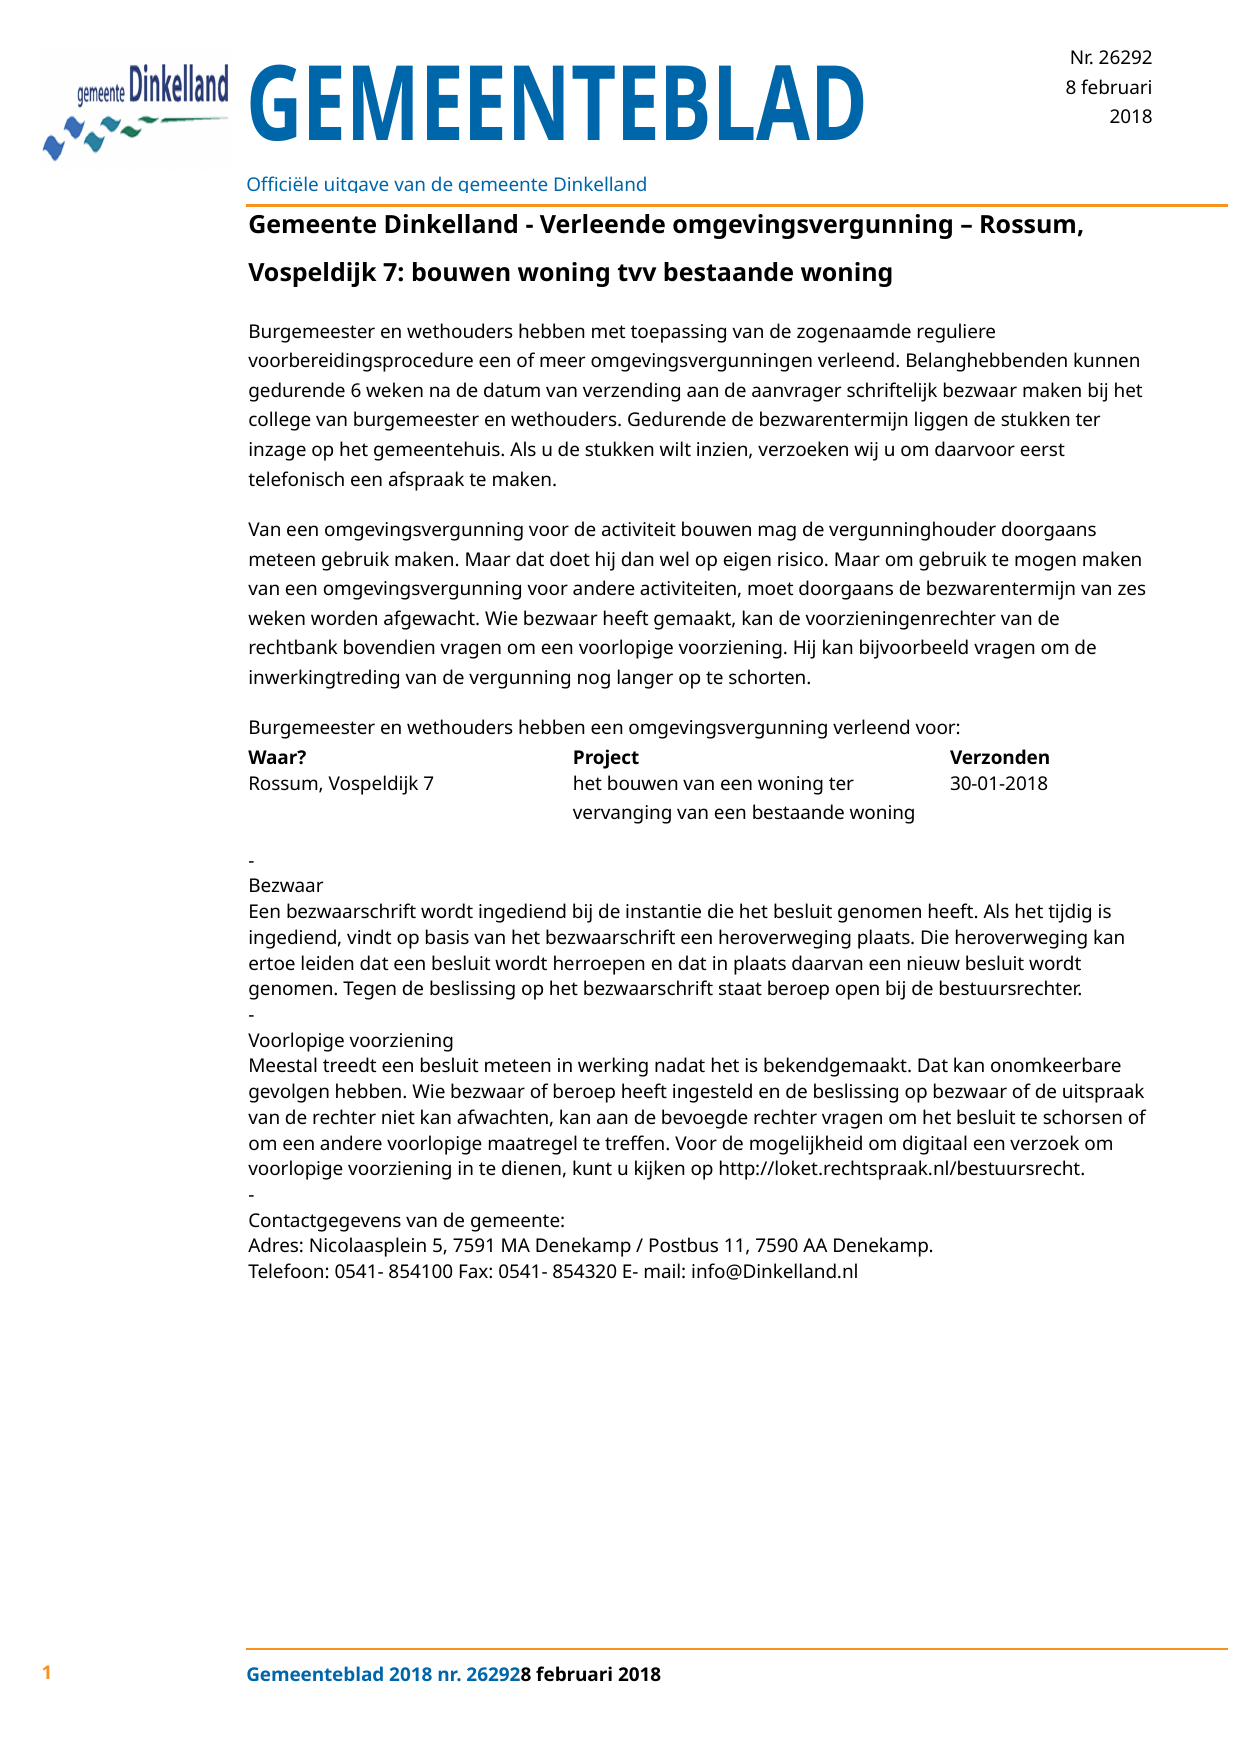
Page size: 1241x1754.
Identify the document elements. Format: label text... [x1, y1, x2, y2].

text - [248, 1181, 1152, 1207]
table_cell Rossum, Vospeldijk 7 [248, 770, 573, 825]
text Van een omgevingsvergunning voor de activiteit bouwen mag de vergunninghouder doorgaans meteen gebruik maken. Maar dat doet hij dan wel op eigen risico. Maar om gebruik te mogen maken van een omgevingsvergunning voor andere activiteiten, moet doorgaans de bezwarentermijn van zes weken worden afgewacht. Wie bezwaar heeft gemaakt, kan de voorzieningenrechter van de rechtbank bovendien vragen om een voorlopige voorziening. Hij kan bijvoorbeeld vragen om de inwerkingtreding van de vergunning nog langer op te schorten. [248, 516, 1152, 690]
text Burgemeester en wethouders hebben een omgevingsvergunning verleend voor: [248, 714, 1152, 740]
table_cell het bouwen van een woning ter vervanging van een bestaande woning [573, 770, 950, 825]
text - [248, 847, 1152, 872]
text Gemeente Dinkelland - Verleende omgevingsvergunning – Rossum, Vospeldijk 7: bouwen woning tvv bestaande woning [248, 207, 1152, 288]
text Burgemeester en wethouders hebben met toepassing van de zogenaamde reguliere voorbereidingsprocedure een of meer omgevingsvergunningen verleend. Belanghebbenden kunnen gedurende 6 weken na de datum van verzending aan de aanvrager schriftelijk bezwaar maken bij het college van burgemeester en wethouders. Gedurende de bezwarentermijn liggen de stukken ter inzage op het gemeentehuis. Als u de stukken wilt inzien, verzoeken wij u om daarvoor eerst telefonisch een afspraak te maken. [248, 318, 1152, 492]
table_cell 30-01-2018 [950, 770, 1152, 825]
text Voorlopige voorziening [248, 1027, 1152, 1053]
table_header Project [573, 744, 950, 770]
table_header Verzonden [950, 744, 1152, 770]
picture [41, 47, 231, 172]
text Adres: Nicolaasplein 5, 7591 MA Denekamp / Postbus 11, 7590 AA Denekamp. [248, 1233, 1152, 1258]
text - [248, 1001, 1152, 1027]
text Bezwaar [248, 872, 1152, 898]
text Contactgegevens van de gemeente: [248, 1207, 1152, 1233]
text Telefoon: 0541- 854100 Fax: 0541- 854320 E- mail: info@Dinkelland.nl [248, 1258, 1152, 1284]
table_header Waar? [248, 744, 573, 770]
text Meestal treedt een besluit meteen in werking nadat het is bekendgemaakt. Dat kan onomkeerbare gevolgen hebben. Wie bezwaar of beroep heeft ingesteld en de beslissing op bezwaar of de uitspraak van de rechter niet kan afwachten, kan aan de bevoegde rechter vragen om het besluit te schorsen of om een andere voorlopige maatregel te treffen. Voor de mogelijkheid om digitaal een verzoek om voorlopige voorziening in te dienen, kunt u kijken op http://loket.rechtspraak.nl/bestuursrecht. [248, 1053, 1152, 1181]
text Een bezwaarschrift wordt ingediend bij de instantie die het besluit genomen heeft. Als het tijdig is ingediend, vindt op basis van het bezwaarschrift een heroverweging plaats. Die heroverweging kan ertoe leiden dat een besluit wordt herroepen en dat in plaats daarvan een nieuw besluit wordt genomen. Tegen de beslissing op het bezwaarschrift staat beroep open bij de bestuursrechter. [248, 898, 1152, 1001]
